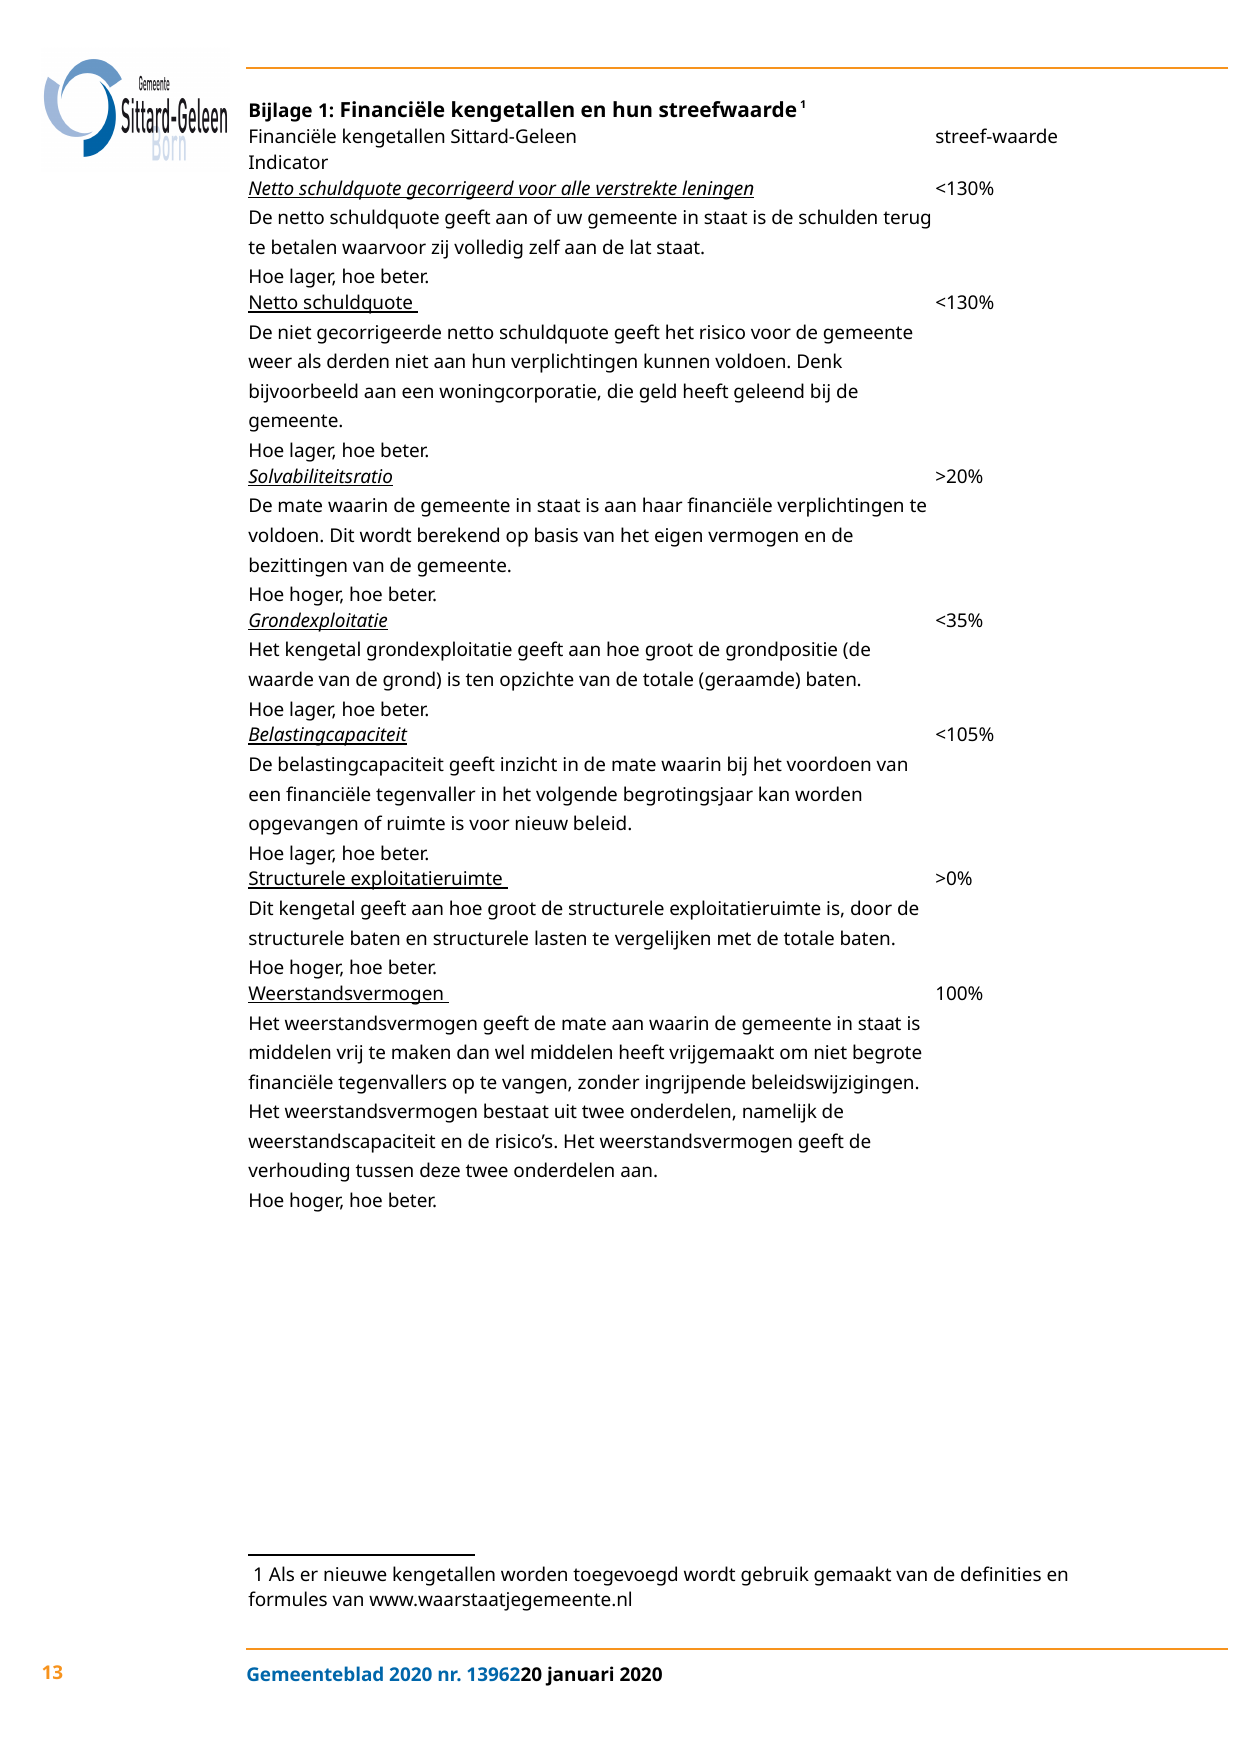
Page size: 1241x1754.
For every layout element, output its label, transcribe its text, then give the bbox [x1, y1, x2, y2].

table_cell <35% [935, 607, 1152, 722]
text Bijlage 1: Financiële kengetallen en hun streefwaarde [248, 95, 1152, 123]
table_cell >0% [935, 866, 1152, 980]
text Als er nieuwe kengetallen worden toegevoegd wordt gebruik gemaakt van de definities en formules van www.waarstaatjegemeente.nl [248, 1561, 1152, 1612]
table_cell <130% [935, 175, 1152, 289]
table_header Financiële kengetallen Sittard-Geleen [248, 124, 935, 149]
table_cell Solvabiliteitsratio De mate waarin de gemeente in staat is aan haar financiële verplichtingen te voldoen. Dit wordt berekend op basis van het eigen vermogen en de bezittingen van de gemeente. Hoe hoger, hoe beter. [248, 463, 935, 607]
table_cell <130% [935, 289, 1152, 463]
table_cell Netto schuldquote gecorrigeerd voor alle verstrekte leningen De netto schuldquote geeft aan of uw gemeente in staat is de schulden terug te betalen waarvoor zij volledig zelf aan de lat staat. Hoe lager, hoe beter. [248, 175, 935, 289]
table_cell Belastingcapaciteit De belastingcapaciteit geeft inzicht in de mate waarin bij het voordoen van een financiële tegenvaller in het volgende begrotingsjaar kan worden opgevangen of ruimte is voor nieuw beleid. Hoe lager, hoe beter. [248, 722, 935, 866]
table_cell Indicator [248, 149, 935, 175]
table_cell <105% [935, 722, 1152, 866]
table_cell Weerstandsvermogen Het weerstandsvermogen geeft de mate aan waarin de gemeente in staat is middelen vrij te maken dan wel middelen heeft vrijgemaakt om niet begrote financiële tegenvallers op te vangen, zonder ingrijpende beleidswijzigingen. Het weerstandsvermogen bestaat uit twee onderdelen, namelijk de weerstandscapaciteit en de risico’s. Het weerstandsvermogen geeft de verhouding tussen deze twee onderdelen aan. Hoe hoger, hoe beter. [248, 980, 935, 1213]
table_header streef-waarde [935, 124, 1152, 149]
table_cell Grondexploitatie Het kengetal grondexploitatie geeft aan hoe groot de grondpositie (de waarde van de grond) is ten opzichte van de totale (geraamde) baten. Hoe lager, hoe beter. [248, 607, 935, 722]
table_cell Structurele exploitatieruimte Dit kengetal geeft aan hoe groot de structurele exploitatieruimte is, door de structurele baten en structurele lasten te vergelijken met de totale baten. Hoe hoger, hoe beter. [248, 866, 935, 980]
table_cell 100% [935, 980, 1152, 1213]
table_cell Netto schuldquote De niet gecorrigeerde netto schuldquote geeft het risico voor de gemeente weer als derden niet aan hun verplichtingen kunnen voldoen. Denk bijvoorbeeld aan een woningcorporatie, die geld heeft geleend bij de gemeente. Hoe lager, hoe beter. [248, 289, 935, 463]
table_cell [935, 149, 1152, 175]
picture [41, 47, 231, 172]
table_cell >20% [935, 463, 1152, 607]
